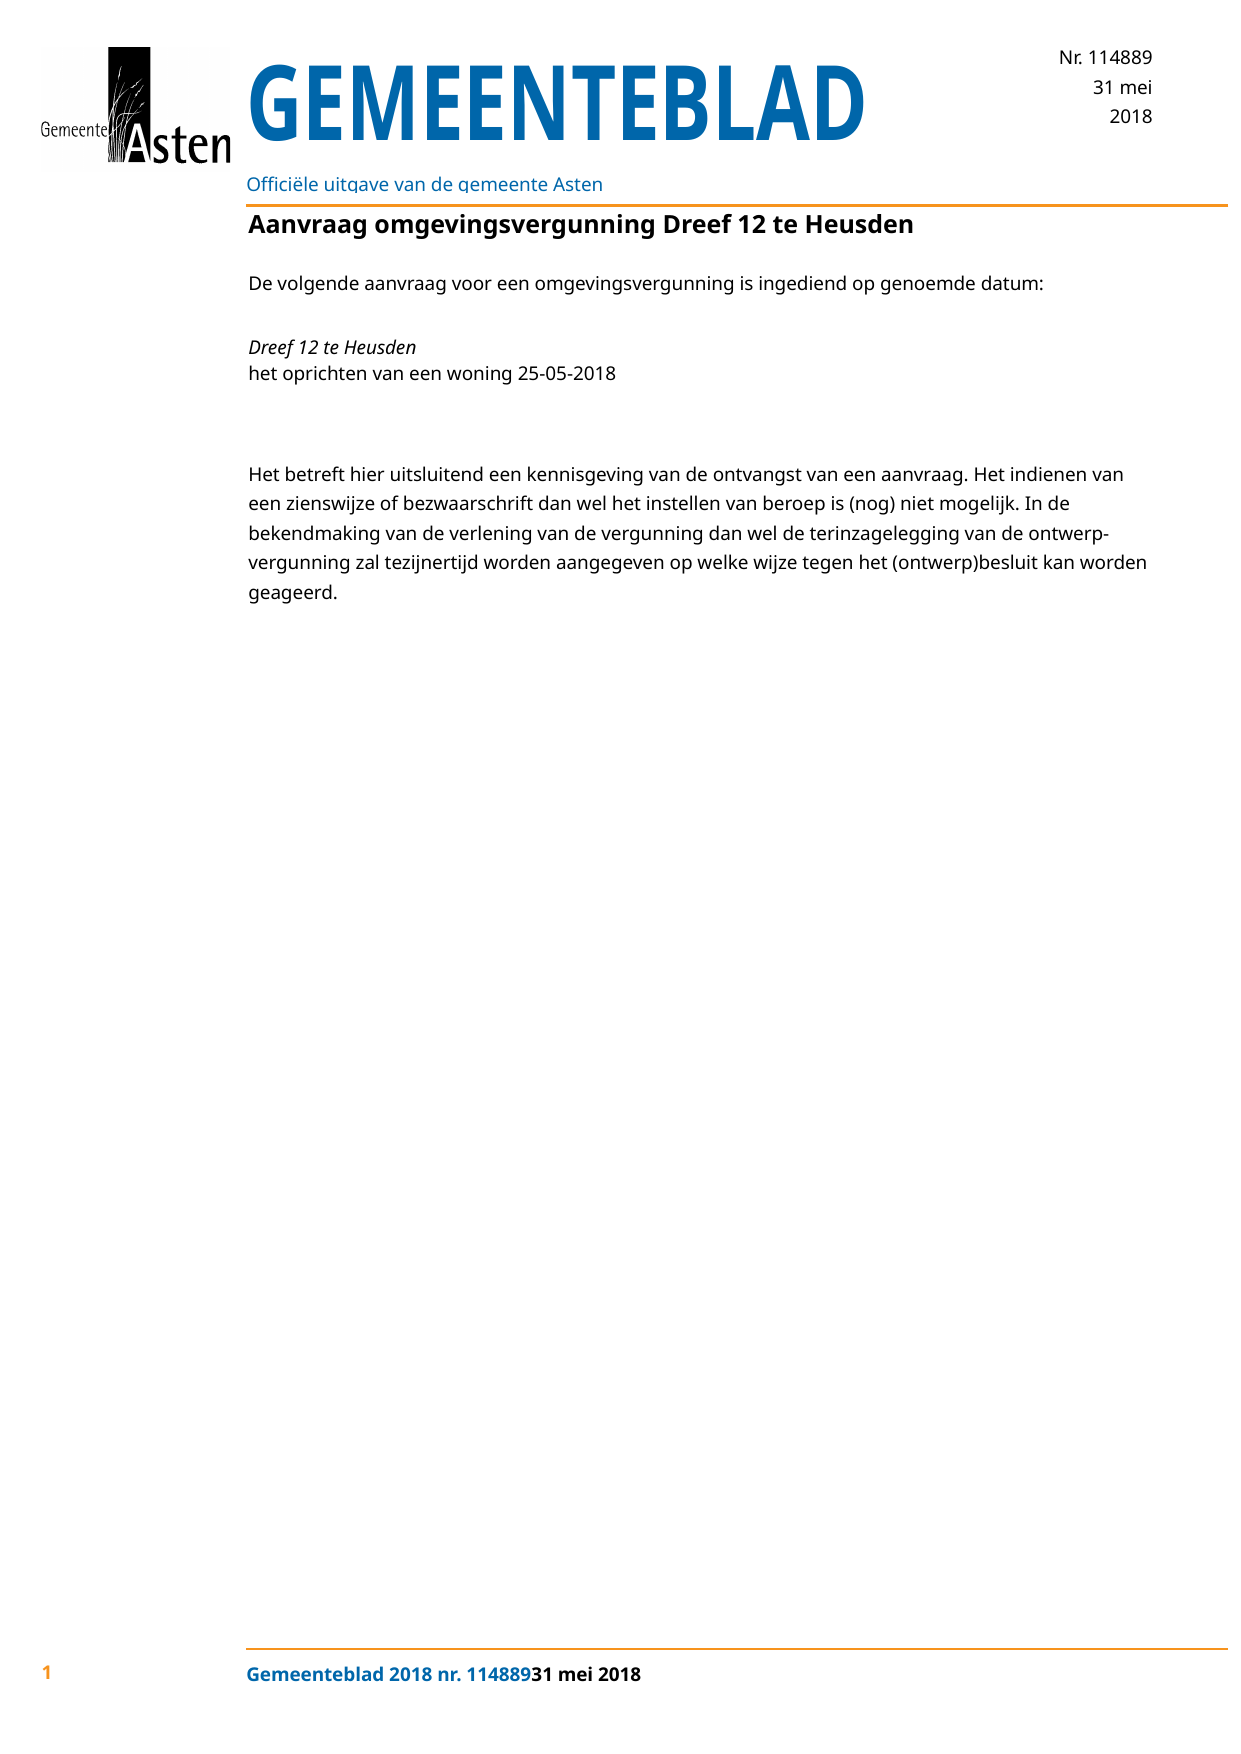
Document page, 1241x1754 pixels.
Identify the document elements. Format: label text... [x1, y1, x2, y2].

text De volgende aanvraag voor een omgevingsvergunning is ingediend op genoemde datum: [248, 270, 1152, 296]
picture [41, 47, 231, 172]
text het oprichten van een woning 25-05-2018 [248, 360, 1152, 386]
text Aanvraag omgevingsvergunning Dreef 12 te Heusden [248, 207, 1152, 241]
text Dreef 12 te Heusden [248, 334, 1152, 360]
text Het betreft hier uitsluitend een kennisgeving van de ontvangst van een aanvraag. Het indienen van een zienswijze of bezwaarschrift dan wel het instellen van beroep is (nog) niet mogelijk. In de bekendmaking van de verlening van de vergunning dan wel de terinzagelegging van de ontwerp-vergunning zal tezijnertijd worden aangegeven op welke wijze tegen het (ontwerp)besluit kan worden geageerd. [248, 461, 1152, 605]
